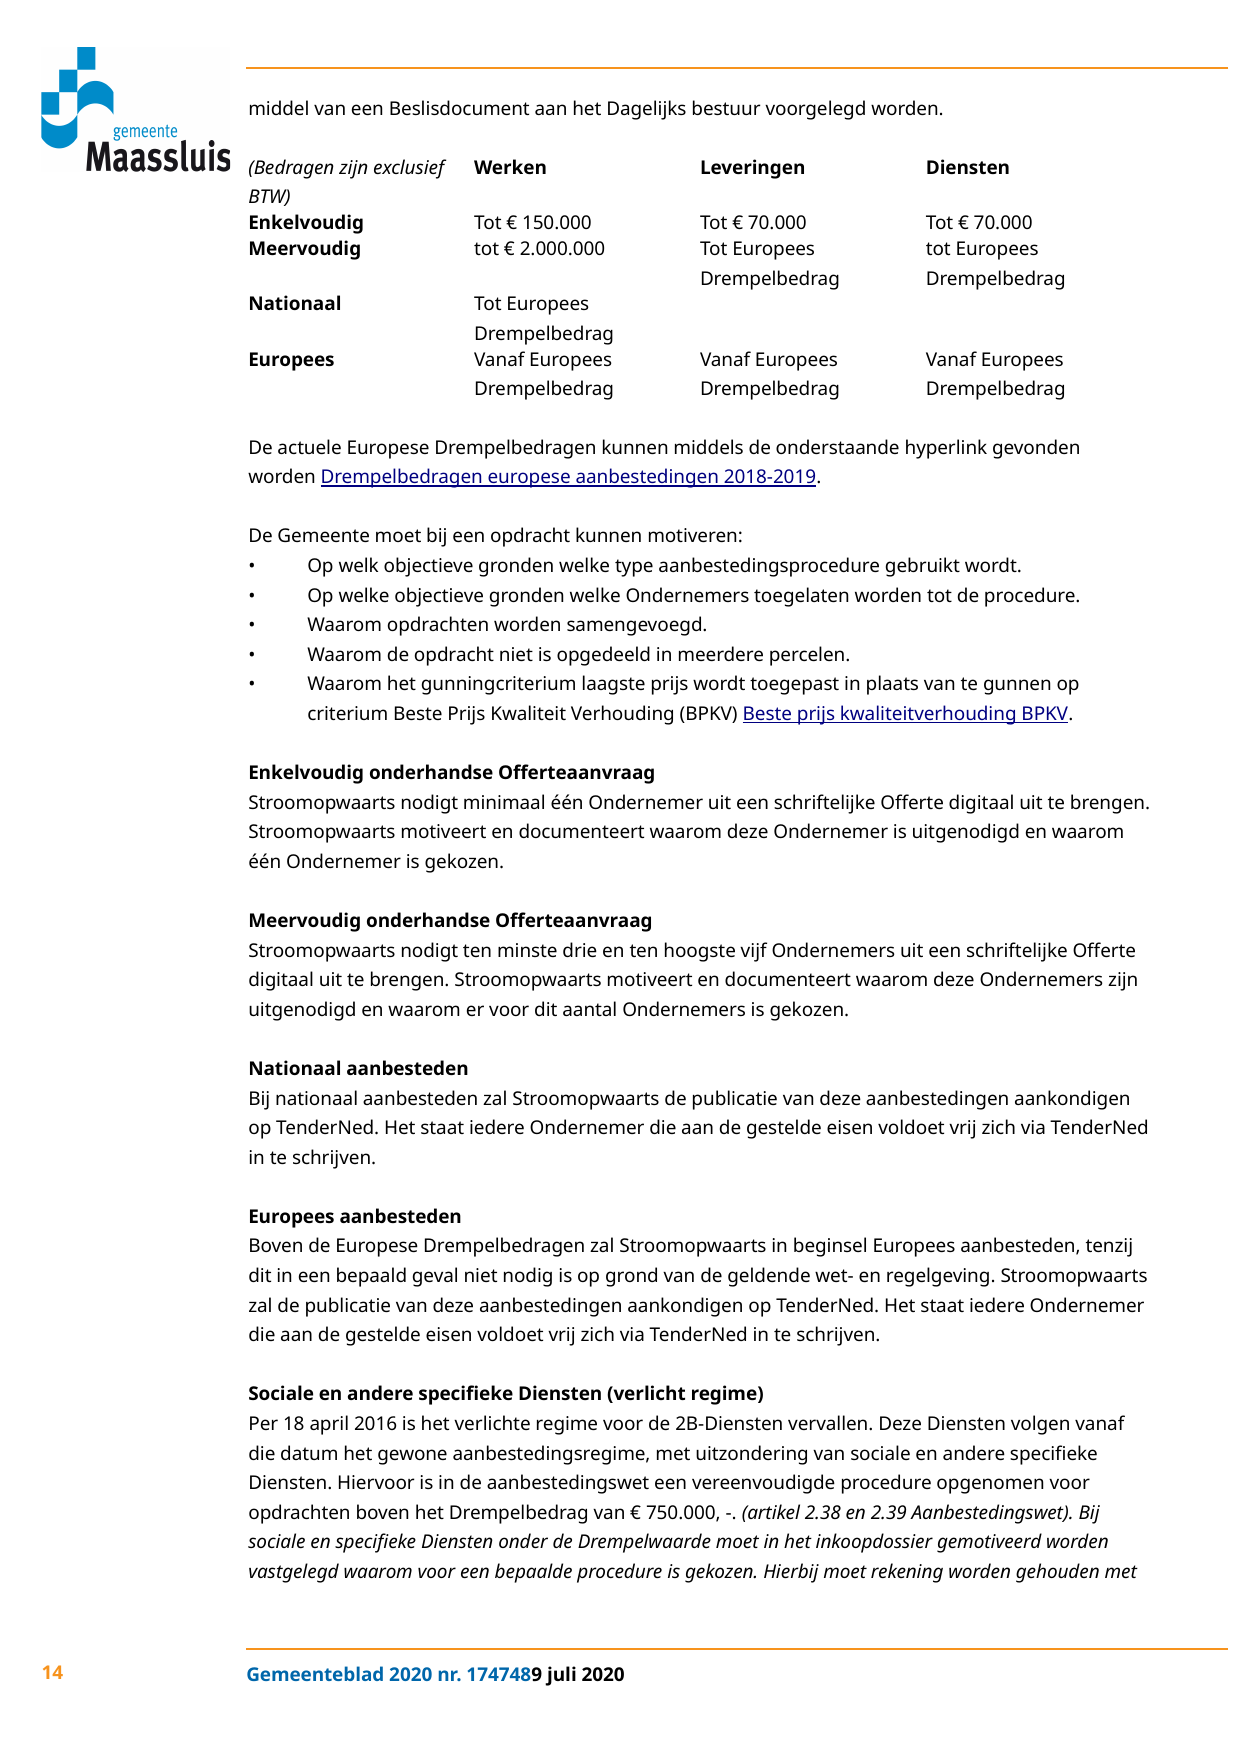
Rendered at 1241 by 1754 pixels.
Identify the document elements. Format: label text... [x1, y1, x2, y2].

text Nationaal aanbesteden [248, 1055, 1152, 1081]
table_cell Tot € 70.000 [926, 209, 1152, 235]
text Sociale en andere specifieke Diensten (verlicht regime) [248, 1381, 1152, 1406]
picture [41, 47, 77, 92]
table_cell Enkelvoudig [248, 209, 474, 235]
table_cell Europees [248, 346, 474, 401]
picture [41, 47, 231, 172]
text middel van een Beslisdocument aan het Dagelijks bestuur voorgelegd worden. [248, 95, 1152, 121]
table_header Diensten [926, 154, 1152, 209]
table_header (Bedragen zijn exclusief BTW) [248, 154, 474, 209]
table_header Werken [474, 154, 700, 209]
table_cell Tot Europees Drempelbedrag [474, 290, 700, 346]
table_cell Meervoudig [248, 235, 474, 290]
list Op welke objectieve gronden welke Ondernemers toegelaten worden tot de procedure. [248, 582, 1152, 607]
table_cell Tot € 70.000 [700, 209, 926, 235]
text Bij nationaal aanbesteden zal Stroomopwaarts de publicatie van deze aanbestedingen aankondigen op TenderNed. Het staat iedere Ondernemer die aan de gestelde eisen voldoet vrij zich via TenderNed in te schrijven. [248, 1085, 1152, 1169]
table_cell [926, 290, 1152, 346]
text Europees aanbesteden [248, 1203, 1152, 1229]
table_cell Tot € 150.000 [474, 209, 700, 235]
table_cell Nationaal [248, 290, 474, 346]
text Per 18 april 2016 is het verlichte regime voor de 2B-Diensten vervallen. Deze Diensten volgen vanaf die datum het gewone aanbestedingsregime, met uitzondering van sociale en andere specifieke Diensten. Hiervoor is in de aanbestedingswet een vereenvoudigde procedure opgenomen voor opdrachten boven het Drempelbedrag van € 750.000, -. (artikel 2.38 en 2.39 Aanbestedingswet). Bij sociale en specifieke Diensten onder de Drempelwaarde moet in het inkoopdossier gemotiveerd worden vastgelegd waarom voor een bepaalde procedure is gekozen. Hierbij moet rekening worden gehouden met [248, 1410, 1152, 1584]
text De actuele Europese Drempelbedragen kunnen middels de onderstaande hyperlink gevonden worden Drempelbedragen europese aanbestedingen 2018-2019. [248, 434, 1152, 489]
list Waarom de opdracht niet is opgedeeld in meerdere percelen. [248, 641, 1152, 667]
table_cell [700, 290, 926, 346]
text Enkelvoudig onderhandse Offerteaanvraag [248, 759, 1152, 785]
text Stroomopwaarts nodigt ten minste drie en ten hoogste vijf Ondernemers uit een schriftelijke Offerte digitaal uit te brengen. Stroomopwaarts motiveert en documenteert waarom deze Ondernemers zijn uitgenodigd en waarom er voor dit aantal Ondernemers is gekozen. [248, 937, 1152, 1022]
text Meervoudig onderhandse Offerteaanvraag [248, 907, 1152, 933]
text De Gemeente moet bij een opdracht kunnen motiveren: [248, 523, 1152, 548]
table_cell tot € 2.000.000 [474, 235, 700, 290]
table_cell Vanaf Europees Drempelbedrag [700, 346, 926, 401]
list Waarom opdrachten worden samengevoegd. [248, 611, 1152, 637]
table_header Leveringen [700, 154, 926, 209]
table_cell Tot Europees Drempelbedrag [700, 235, 926, 290]
table_cell Vanaf Europees Drempelbedrag [926, 346, 1152, 401]
text Stroomopwaarts nodigt minimaal één Ondernemer uit een schriftelijke Offerte digitaal uit te brengen. Stroomopwaarts motiveert en documenteert waarom deze Ondernemer is uitgenodigd en waarom één Ondernemer is gekozen. [248, 789, 1152, 874]
table_cell tot Europees Drempelbedrag [926, 235, 1152, 290]
text Boven de Europese Drempelbedragen zal Stroomopwaarts in beginsel Europees aanbesteden, tenzij dit in een bepaald geval niet nodig is op grond van de geldende wet- en regelgeving. Stroomopwaarts zal de publicatie van deze aanbestedingen aankondigen op TenderNed. Het staat iedere Ondernemer die aan de gestelde eisen voldoet vrij zich via TenderNed in te schrijven. [248, 1233, 1152, 1347]
table_cell Vanaf Europees Drempelbedrag [474, 346, 700, 401]
list Op welk objectieve gronden welke type aanbestedingsprocedure gebruikt wordt. [248, 552, 1152, 578]
list Waarom het gunningcriterium laagste prijs wordt toegepast in plaats van te gunnen op criterium Beste Prijs Kwaliteit Verhouding (BPKV) Beste prijs kwaliteitverhouding BPKV. [248, 671, 1152, 726]
